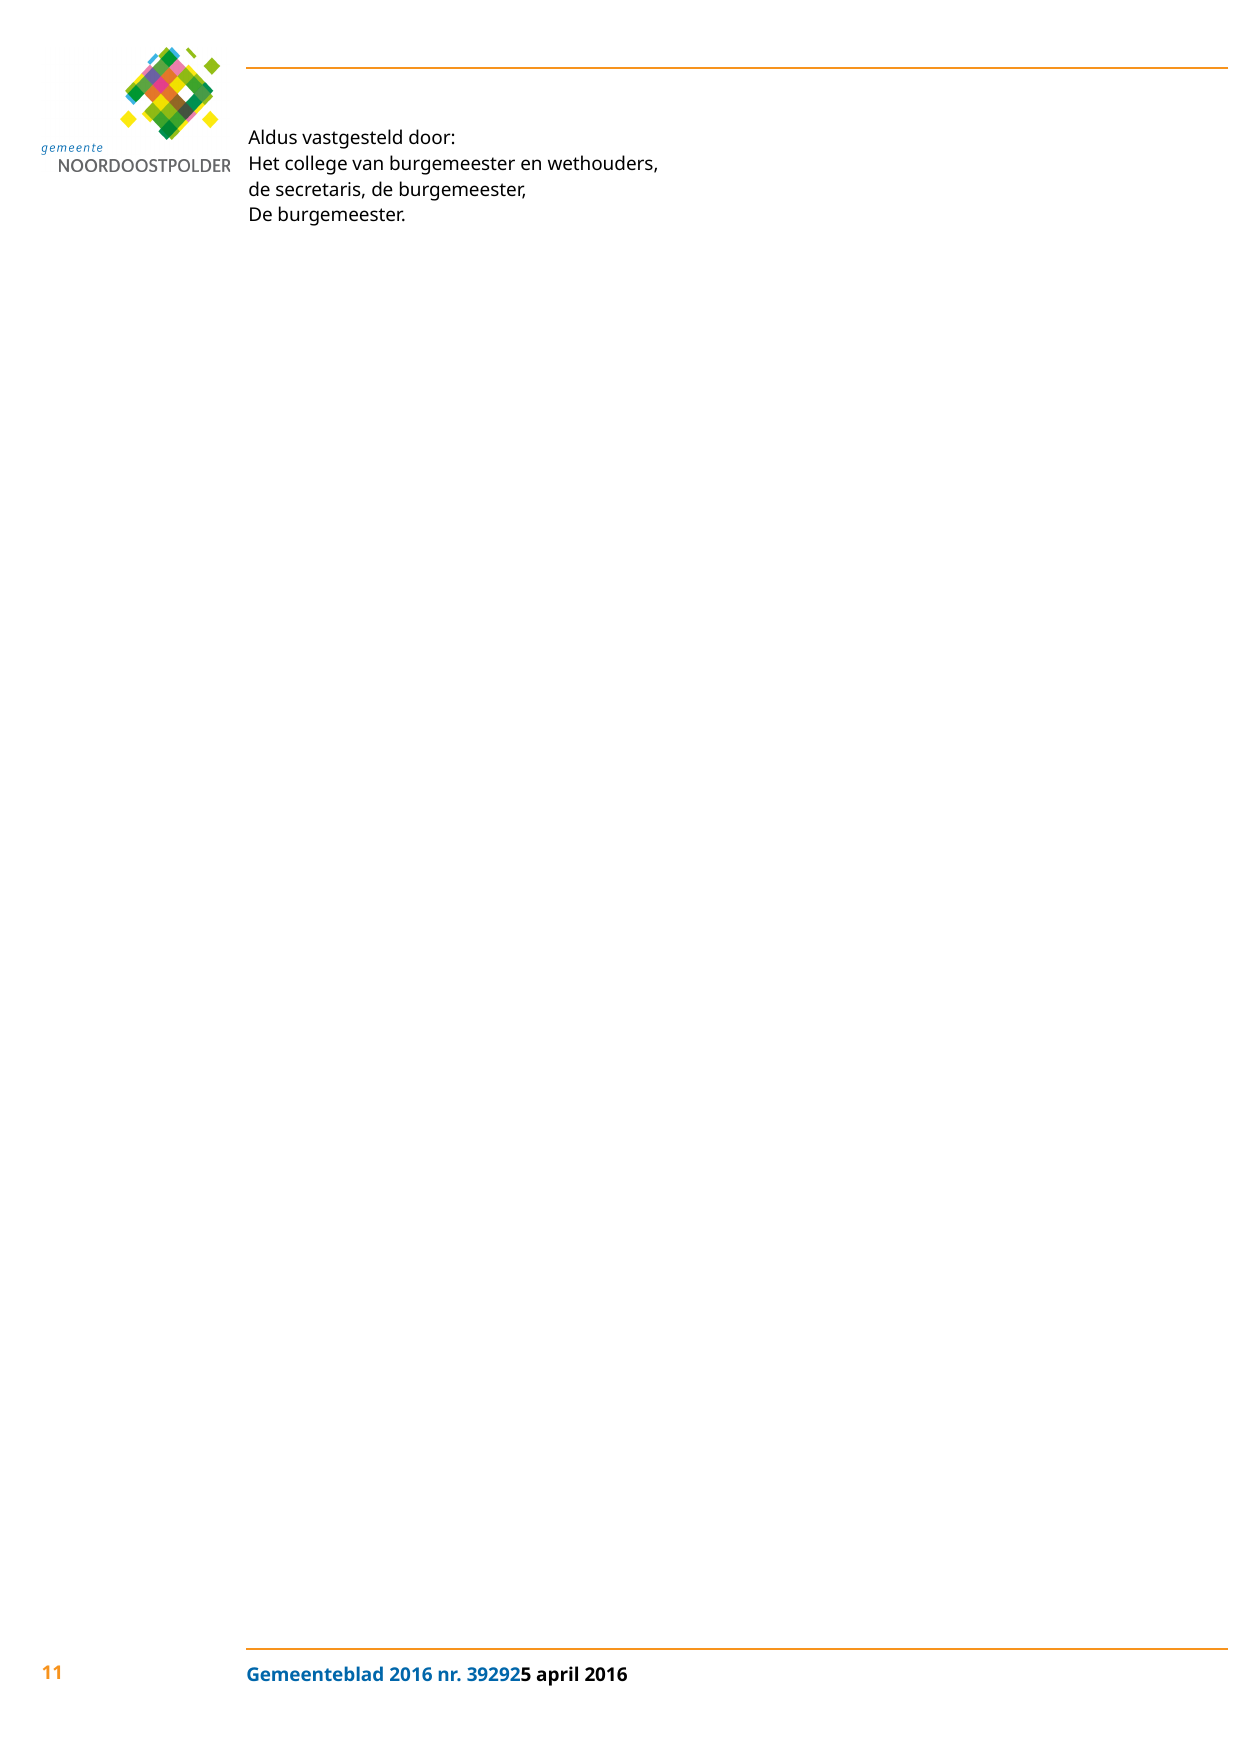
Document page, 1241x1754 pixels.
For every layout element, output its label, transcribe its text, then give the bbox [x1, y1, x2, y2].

text de secretaris, de burgemeester, [248, 176, 1152, 202]
text Het college van burgemeester en wethouders, [248, 150, 1152, 176]
text De burgemeester. [248, 202, 1152, 227]
text Aldus vastgesteld door: [248, 124, 1152, 150]
picture [41, 47, 231, 172]
